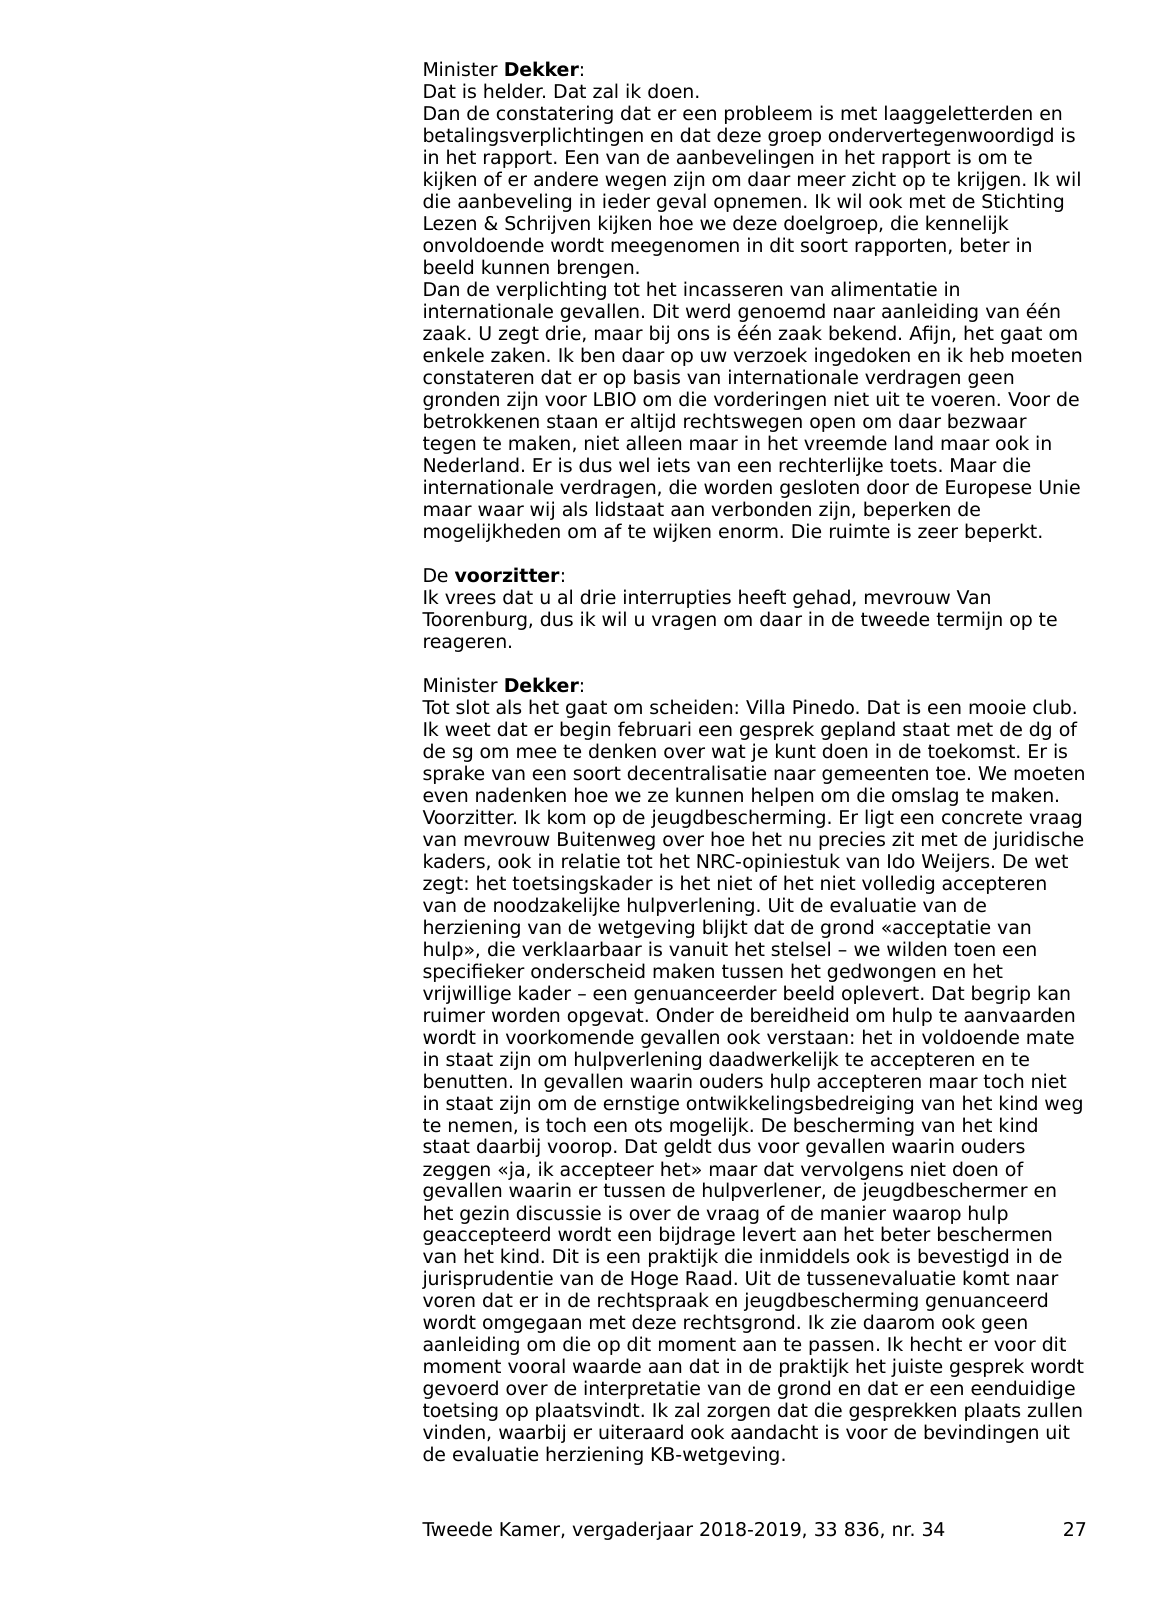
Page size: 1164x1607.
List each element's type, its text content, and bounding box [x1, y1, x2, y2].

text Minister Dekker: [422, 675, 1087, 697]
text Dan de constatering dat er een probleem is met laaggeletterden en betalingsverplichtingen en dat deze groep ondervertegenwoordigd is in het rapport. Een van de aanbevelingen in het rapport is om te kijken of er andere wegen zijn om daar meer zicht op te krijgen. Ik wil die aanbeveling in ieder geval opnemen. Ik wil ook met de Stichting Lezen & Schrijven kijken hoe we deze doelgroep, die kennelijk onvoldoende wordt meegenomen in dit soort rapporten, beter in beeld kunnen brengen. [422, 103, 1087, 279]
text Minister Dekker: [422, 59, 1087, 81]
text De voorzitter: [422, 565, 1087, 587]
text Dan de verplichting tot het incasseren van alimentatie in internationale gevallen. Dit werd genoemd naar aanleiding van één zaak. U zegt drie, maar bij ons is één zaak bekend. Afijn, het gaat om enkele zaken. Ik ben daar op uw verzoek ingedoken en ik heb moeten constateren dat er op basis van internationale verdragen geen gronden zijn voor LBIO om die vorderingen niet uit te voeren. Voor de betrokkenen staan er altijd rechtswegen open om daar bezwaar tegen te maken, niet alleen maar in het vreemde land maar ook in Nederland. Er is dus wel iets van een rechterlijke toets. Maar die internationale verdragen, die worden gesloten door de Europese Unie maar waar wij als lidstaat aan verbonden zijn, beperken de mogelijkheden om af te wijken enorm. Die ruimte is zeer beperkt. [422, 279, 1087, 543]
text Ik vrees dat u al drie interrupties heeft gehad, mevrouw Van Toorenburg, dus ik wil u vragen om daar in de tweede termijn op te reageren. [422, 587, 1087, 653]
text Dat is helder. Dat zal ik doen. [422, 81, 1087, 103]
text Tot slot als het gaat om scheiden: Villa Pinedo. Dat is een mooie club. Ik weet dat er begin februari een gesprek gepland staat met de dg of de sg om mee te denken over wat je kunt doen in de toekomst. Er is sprake van een soort decentralisatie naar gemeenten toe. We moeten even nadenken hoe we ze kunnen helpen om die omslag te maken. [422, 697, 1087, 807]
text Voorzitter. Ik kom op de jeugdbescherming. Er ligt een concrete vraag van mevrouw Buitenweg over hoe het nu precies zit met de juridische kaders, ook in relatie tot het NRC-opiniestuk van Ido Weijers. De wet zegt: het toetsingskader is het niet of het niet volledig accepteren van de noodzakelijke hulpverlening. Uit de evaluatie van de herziening van de wetgeving blijkt dat de grond «acceptatie van hulp», die verklaarbaar is vanuit het stelsel – we wilden toen een specifieker onderscheid maken tussen het gedwongen en het vrijwillige kader – een genuanceerder beeld oplevert. Dat begrip kan ruimer worden opgevat. Onder de bereidheid om hulp te aanvaarden wordt in voorkomende gevallen ook verstaan: het in voldoende mate in staat zijn om hulpverlening daadwerkelijk te accepteren en te benutten. In gevallen waarin ouders hulp accepteren maar toch niet in staat zijn om de ernstige ontwikkelingsbedreiging van het kind weg te nemen, is toch een ots mogelijk. De bescherming van het kind staat daarbij voorop. Dat geldt dus voor gevallen waarin ouders zeggen «ja, ik accepteer het» maar dat vervolgens niet doen of gevallen waarin er tussen de hulpverlener, de jeugdbeschermer en het gezin discussie is over de vraag of de manier waarop hulp geaccepteerd wordt een bijdrage levert aan het beter beschermen van het kind. Dit is een praktijk die inmiddels ook is bevestigd in de jurisprudentie van de Hoge Raad. Uit de tussenevaluatie komt naar voren dat er in de rechtspraak en jeugdbescherming genuanceerd wordt omgegaan met deze rechtsgrond. Ik zie daarom ook geen aanleiding om die op dit moment aan te passen. Ik hecht er voor dit moment vooral waarde aan dat in de praktijk het juiste gesprek wordt gevoerd over de interpretatie van de grond en dat er een eenduidige toetsing op plaatsvindt. Ik zal zorgen dat die gesprekken plaats zullen vinden, waarbij er uiteraard ook aandacht is voor de bevindingen uit de evaluatie herziening KB-wetgeving. [422, 807, 1087, 1466]
